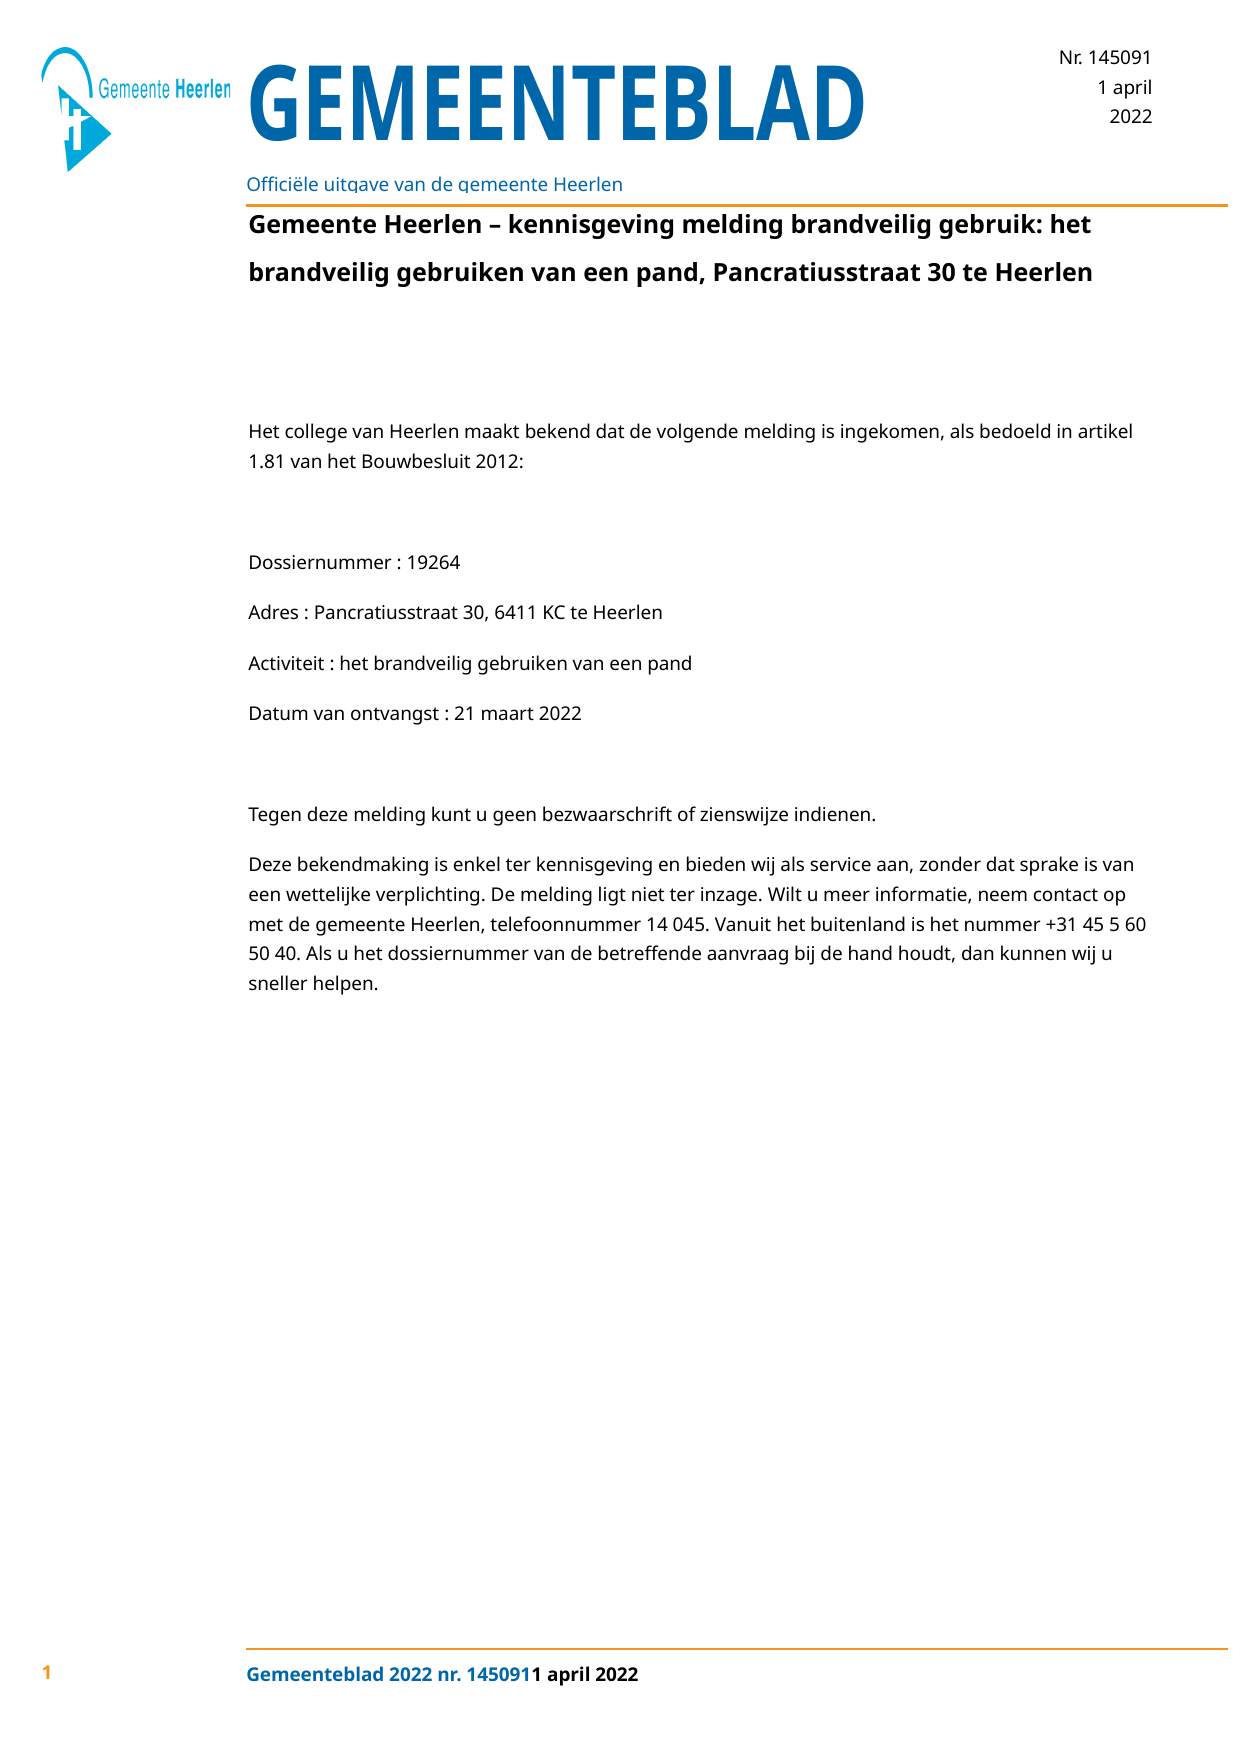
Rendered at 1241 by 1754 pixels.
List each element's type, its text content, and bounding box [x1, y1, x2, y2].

picture [41, 47, 231, 172]
picture [41, 47, 59, 70]
text Adres : Pancratiusstraat 30, 6411 KC te Heerlen [248, 599, 1152, 625]
text Deze bekendmaking is enkel ter kennisgeving en bieden wij als service aan, zonder dat sprake is van een wettelijke verplichting. De melding ligt niet ter inzage. Wilt u meer informatie, neem contact op met de gemeente Heerlen, telefoonnummer 14 045. Vanuit het buitenland is het nummer +31 45 5 60 50 40. Als u het dossiernummer van de betreffende aanvraag bij de hand houdt, dan kunnen wij u sneller helpen. [248, 852, 1152, 996]
text Tegen deze melding kunt u geen bezwaarschrift of zienswijze indienen. [248, 801, 1152, 827]
text Dossiernummer : 19264 [248, 549, 1152, 575]
text Gemeente Heerlen – kennisgeving melding brandveilig gebruik: het brandveilig gebruiken van een pand, Pancratiusstraat 30 te Heerlen [248, 207, 1152, 288]
text Activiteit : het brandveilig gebruiken van een pand [248, 650, 1152, 676]
text Het college van Heerlen maakt bekend dat de volgende melding is ingekomen, als bedoeld in artikel 1.81 van het Bouwbesluit 2012: [248, 419, 1152, 474]
text Datum van ontvangst : 21 maart 2022 [248, 700, 1152, 726]
